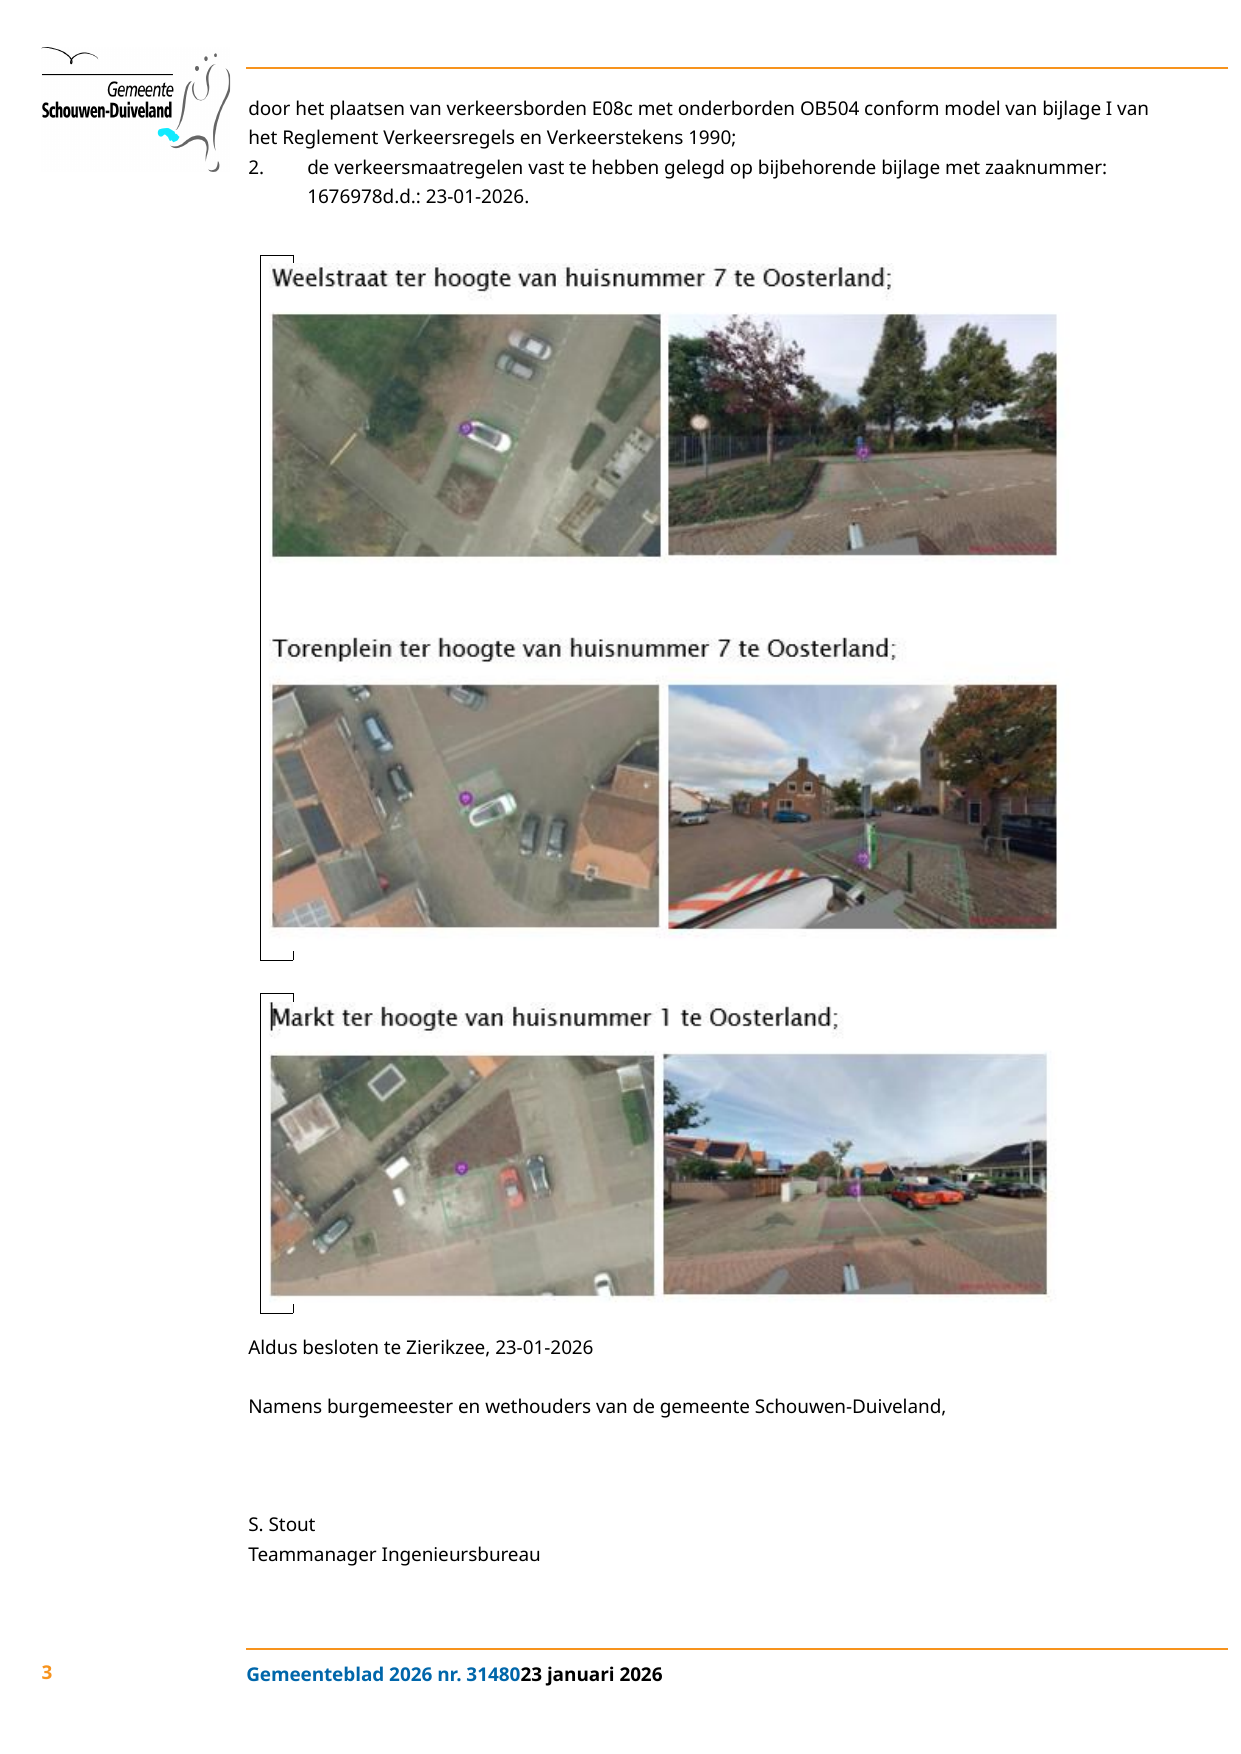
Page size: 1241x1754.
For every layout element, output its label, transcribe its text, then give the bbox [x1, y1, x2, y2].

picture [41, 47, 231, 172]
text Aldus besloten te Zierikzee, 23-01-2026 [248, 1334, 1152, 1360]
text Teammanager Ingenieursbureau [248, 1541, 1152, 1567]
text door het plaatsen van verkeersborden E08c met onderborden OB504 conform model van bijlage I van het Reglement Verkeersregels en Verkeerstekens 1990; [248, 95, 1152, 150]
text S. Stout [248, 1512, 1152, 1537]
picture [268, 1002, 1058, 1304]
picture [268, 263, 1085, 951]
list de verkeersmaatregelen vast te hebben gelegd op bijbehorende bijlage met zaaknummer: [248, 154, 1152, 180]
list 1676978d.d.: 23-01-2026. [248, 183, 1152, 209]
text Namens burgemeester en wethouders van de gemeente Schouwen-Duiveland, [248, 1393, 1152, 1419]
